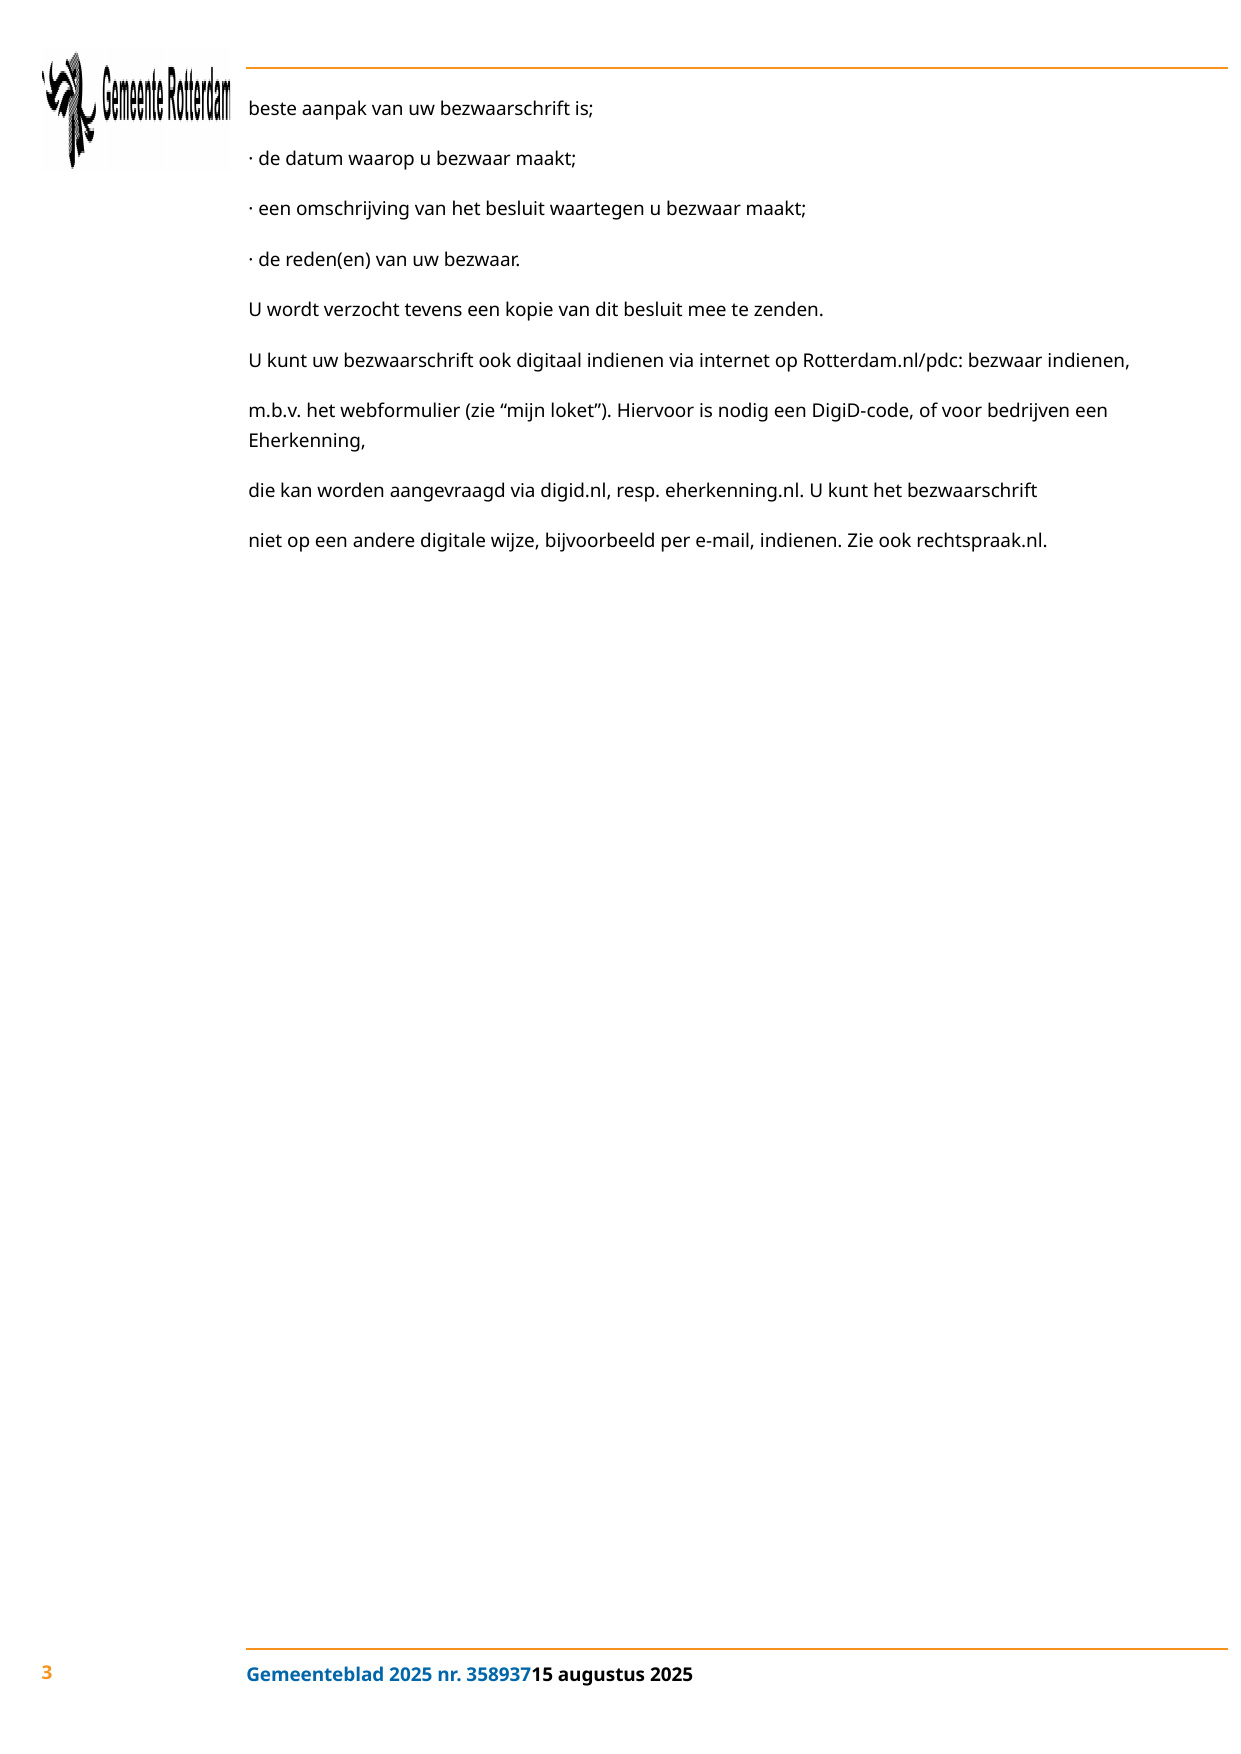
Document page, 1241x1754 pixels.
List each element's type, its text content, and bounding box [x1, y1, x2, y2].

text · de datum waarop u bezwaar maakt; [248, 145, 1152, 171]
text U wordt verzocht tevens een kopie van dit besluit mee te zenden. [248, 296, 1152, 322]
text · de reden(en) van uw bezwaar. [248, 246, 1152, 272]
text U kunt uw bezwaarschrift ook digitaal indienen via internet op Rotterdam.nl/pdc: bezwaar indienen, [248, 347, 1152, 373]
picture [41, 47, 231, 172]
text · een omschrijving van het besluit waartegen u bezwaar maakt; [248, 196, 1152, 221]
text beste aanpak van uw bezwaarschrift is; [248, 95, 1152, 121]
text die kan worden aangevraagd via digid.nl, resp. eherkenning.nl. U kunt het bezwaarschrift [248, 477, 1152, 503]
text niet op een andere digitale wijze, bijvoorbeeld per e-mail, indienen. Zie ook rechtspraak.nl. [248, 528, 1152, 553]
text m.b.v. het webformulier (zie “mijn loket”). Hiervoor is nodig een DigiD-code, of voor bedrijven een Eherkenning, [248, 397, 1152, 453]
